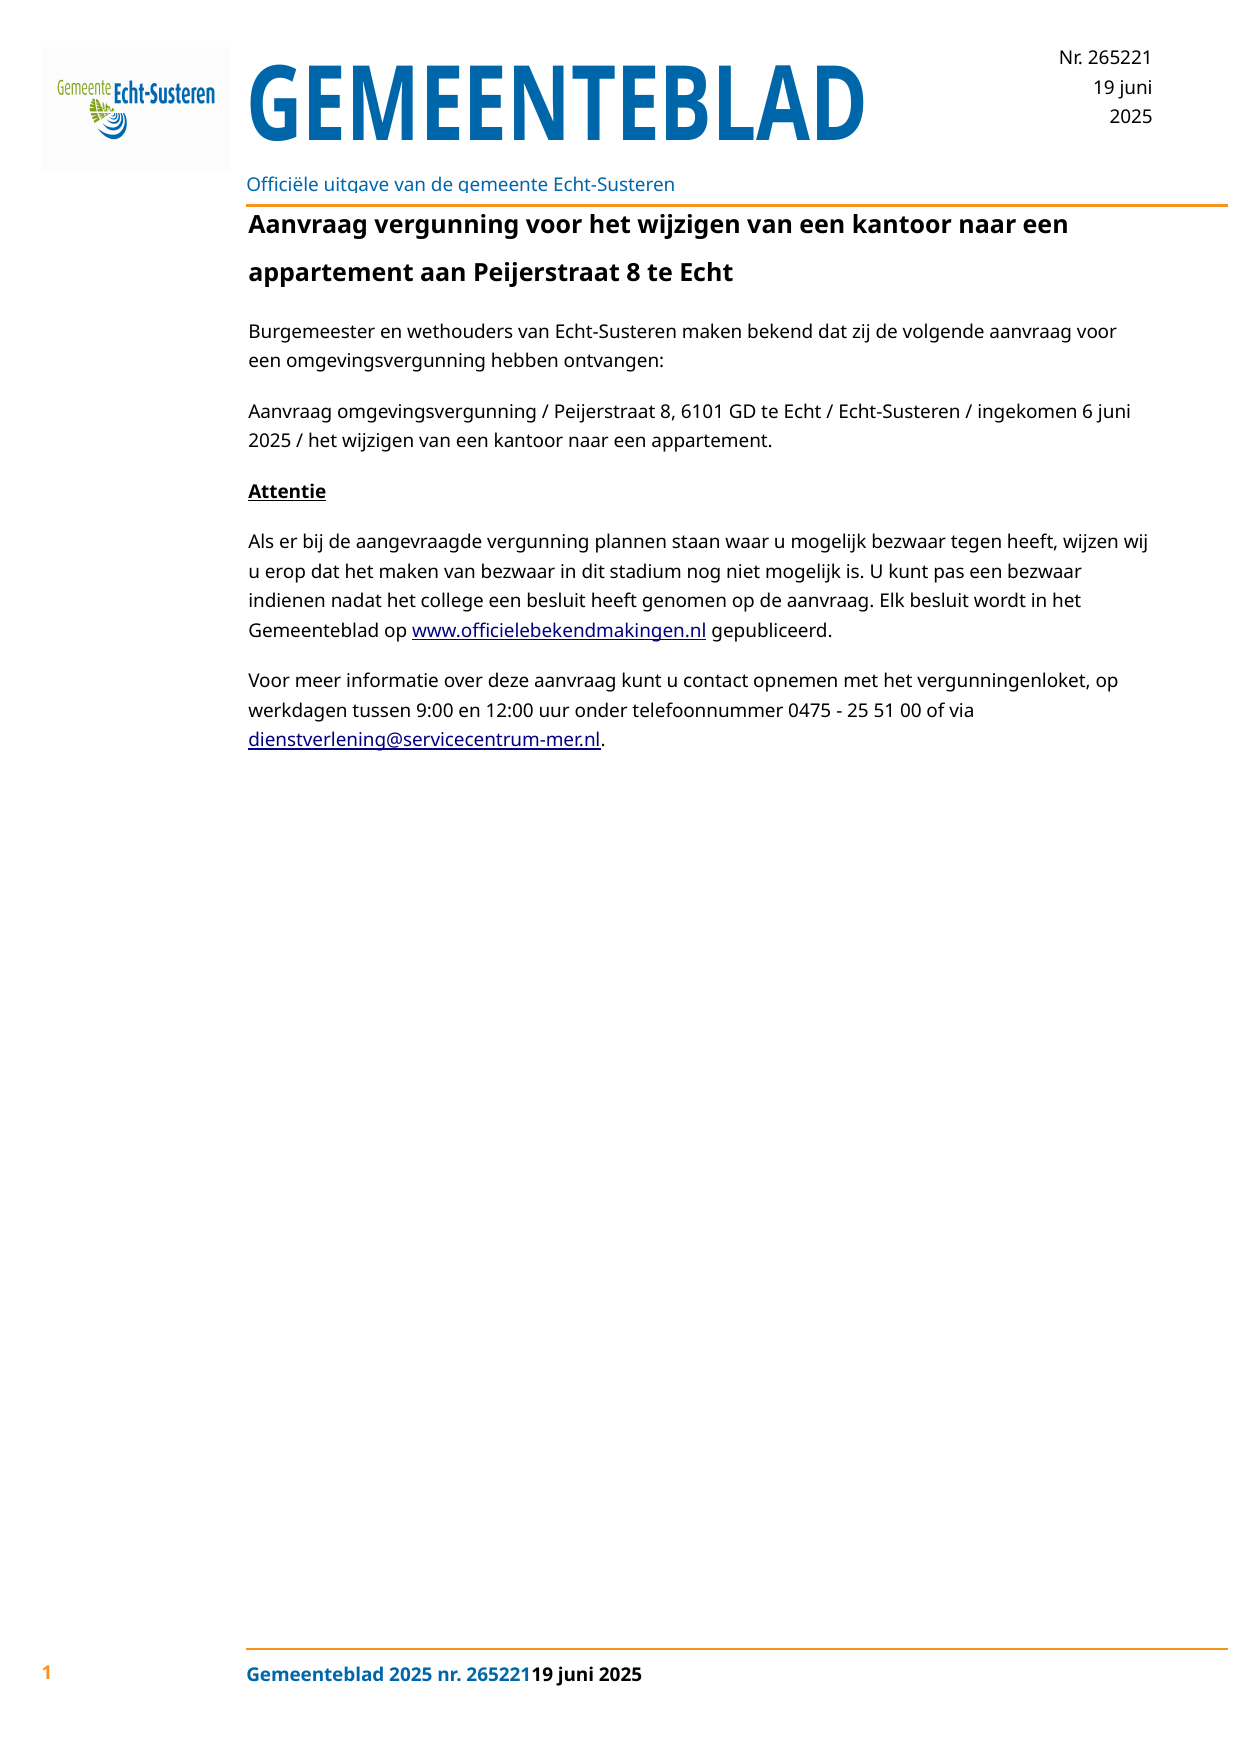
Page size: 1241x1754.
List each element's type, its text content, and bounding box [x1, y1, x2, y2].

text Aanvraag vergunning voor het wijzigen van een kantoor naar een appartement aan Peijerstraat 8 te Echt [248, 207, 1152, 288]
picture [41, 47, 231, 172]
text Burgemeester en wethouders van Echt-Susteren maken bekend dat zij de volgende aanvraag voor een omgevingsvergunning hebben ontvangen: [248, 318, 1152, 373]
text Attentie [248, 478, 1152, 504]
text Aanvraag omgevingsvergunning / Peijerstraat 8, 6101 GD te Echt / Echt-Susteren / ingekomen 6 juni 2025 / het wijzigen van een kantoor naar een appartement. [248, 398, 1152, 453]
text Voor meer informatie over deze aanvraag kunt u contact opnemen met het vergunningenloket, op werkdagen tussen 9:00 en 12:00 uur onder telefoonnummer 0475 - 25 51 00 of via dienstverlening@servicecentrum-mer.nl. [248, 667, 1152, 752]
text Als er bij de aangevraagde vergunning plannen staan waar u mogelijk bezwaar tegen heeft, wijzen wij u erop dat het maken van bezwaar in dit stadium nog niet mogelijk is. U kunt pas een bezwaar indienen nadat het college een besluit heeft genomen op de aanvraag. Elk besluit wordt in het Gemeenteblad op www.officielebekendmakingen.nl gepubliceerd. [248, 528, 1152, 643]
